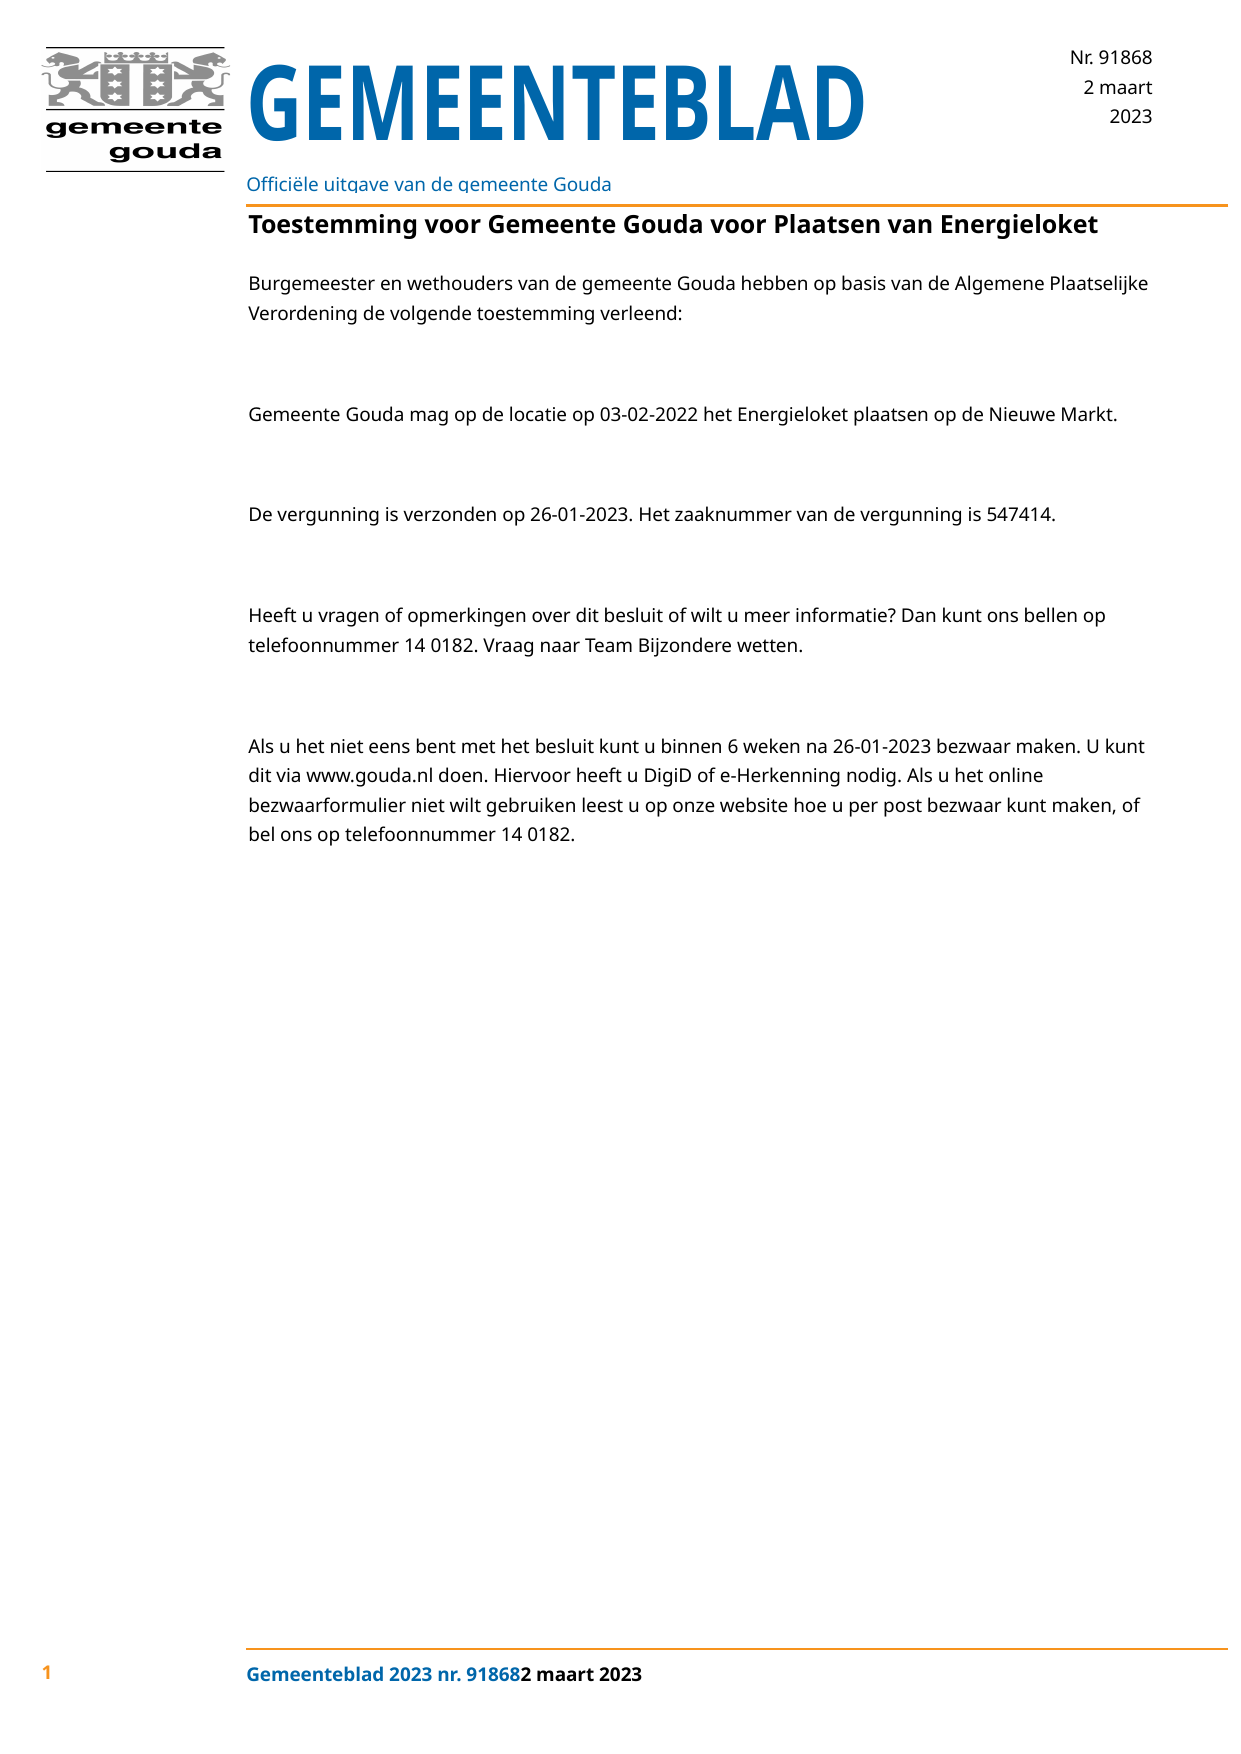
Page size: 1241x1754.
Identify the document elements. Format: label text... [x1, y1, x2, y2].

text Heeft u vragen of opmerkingen over dit besluit of wilt u meer informatie? Dan kunt ons bellen op telefoonnummer 14 0182. Vraag naar Team Bijzondere wetten. [248, 602, 1152, 658]
text Toestemming voor Gemeente Gouda voor Plaatsen van Energieloket [248, 207, 1152, 241]
picture [41, 47, 231, 172]
text De vergunning is verzonden op 26-01-2023. Het zaaknummer van de vergunning is 547414. [248, 502, 1152, 527]
text Als u het niet eens bent met het besluit kunt u binnen 6 weken na 26-01-2023 bezwaar maken. U kunt dit via www.gouda.nl doen. Hiervoor heeft u DigiD of e-Herkenning nodig. Als u het online bezwaarformulier niet wilt gebruiken leest u op onze website hoe u per post bezwaar kunt maken, of bel ons op telefoonnummer 14 0182. [248, 733, 1152, 847]
text Gemeente Gouda mag op de locatie op 03-02-2022 het Energieloket plaatsen op de Nieuwe Markt. [248, 401, 1152, 426]
text Burgemeester en wethouders van de gemeente Gouda hebben op basis van de Algemene Plaatselijke Verordening de volgende toestemming verleend: [248, 270, 1152, 326]
